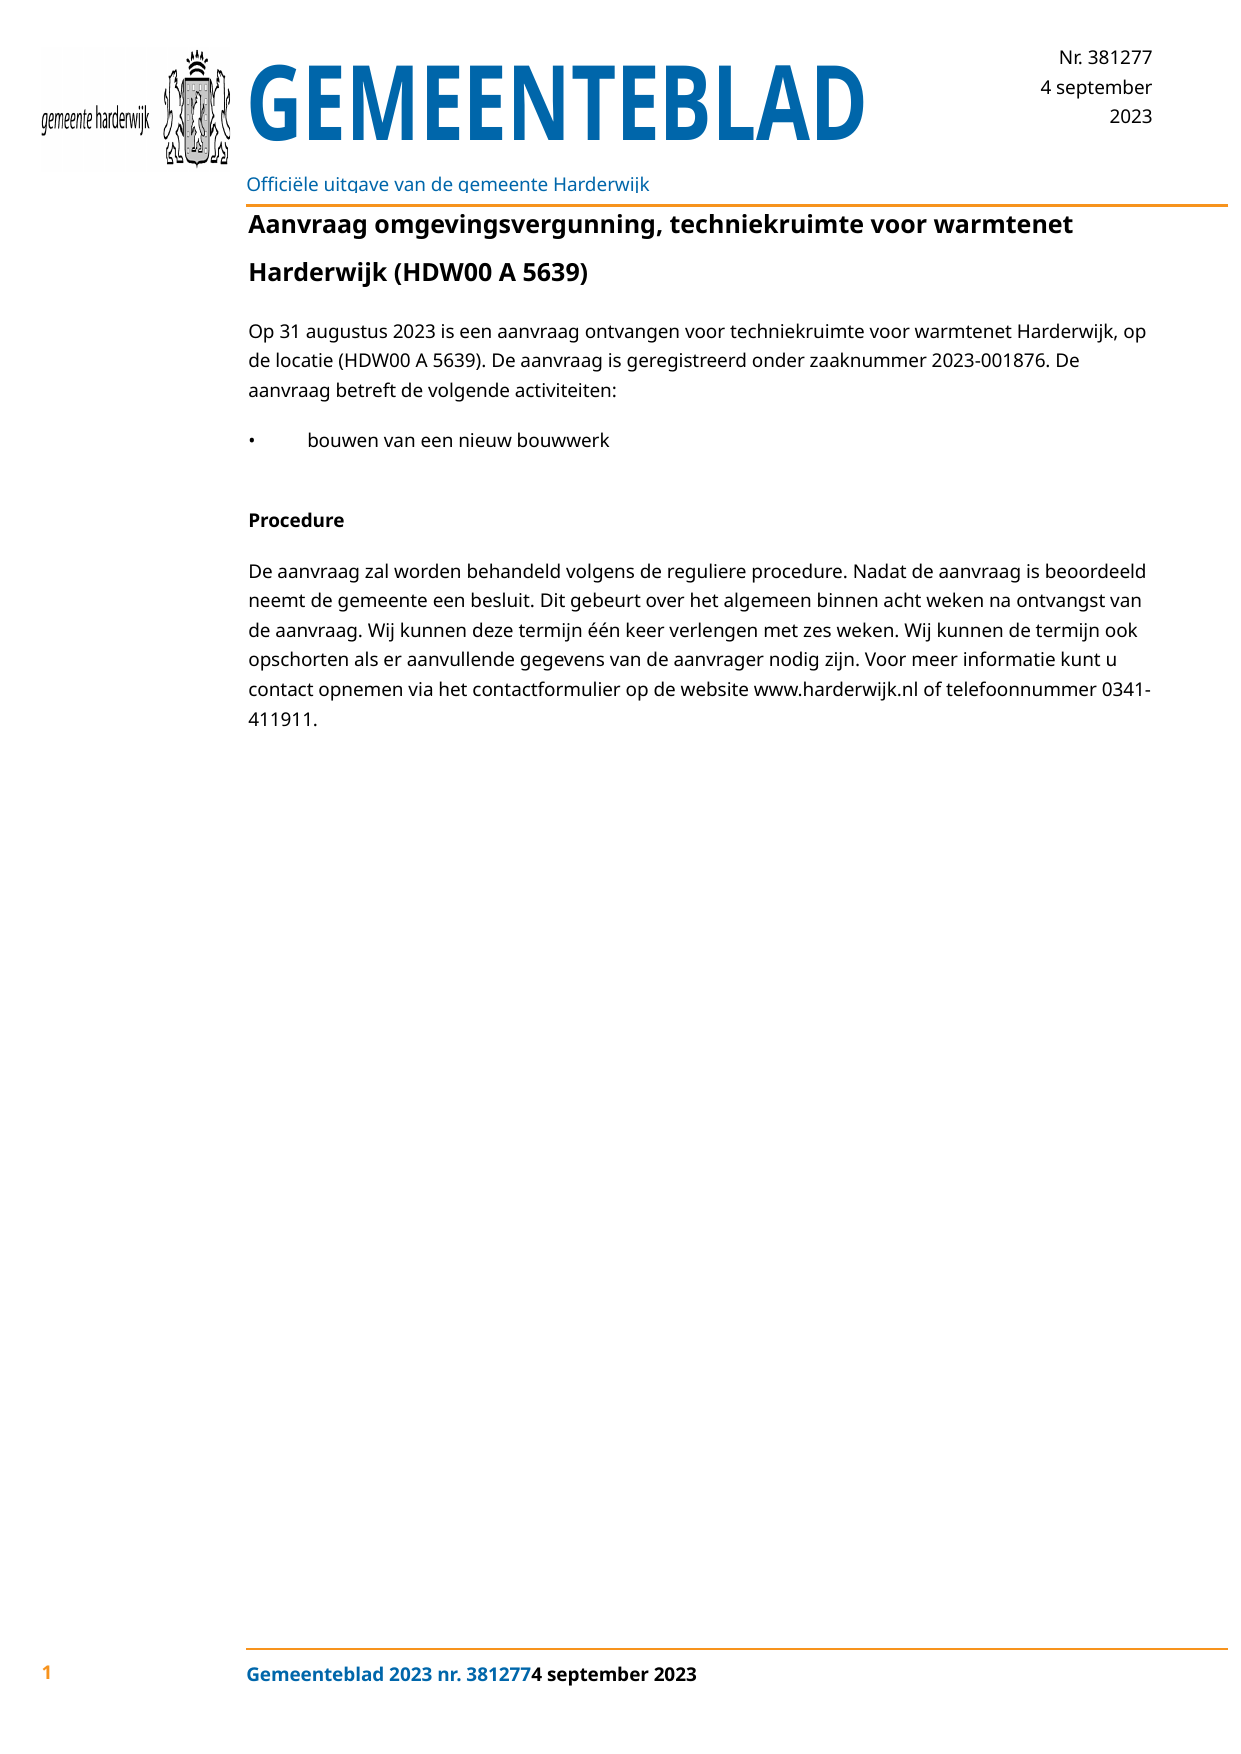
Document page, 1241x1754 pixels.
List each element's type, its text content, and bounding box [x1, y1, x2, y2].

text Op 31 augustus 2023 is een aanvraag ontvangen voor techniekruimte voor warmtenet Harderwijk, op de locatie (HDW00 A 5639). De aanvraag is geregistreerd onder zaaknummer 2023-001876. De aanvraag betreft de volgende activiteiten: [248, 318, 1152, 403]
picture [41, 47, 231, 172]
list bouwen van een nieuw bouwwerk [248, 427, 1152, 453]
text De aanvraag zal worden behandeld volgens de reguliere procedure. Nadat de aanvraag is beoordeeld neemt de gemeente een besluit. Dit gebeurt over het algemeen binnen acht weken na ontvangst van de aanvraag. Wij kunnen deze termijn één keer verlengen met zes weken. Wij kunnen de termijn ook opschorten als er aanvullende gegevens van de aanvrager nodig zijn. Voor meer informatie kunt u contact opnemen via het contactformulier op de website www.harderwijk.nl of telefoonnummer 0341-411911. [248, 558, 1152, 732]
text Procedure [248, 507, 1152, 533]
text Aanvraag omgevingsvergunning, techniekruimte voor warmtenet Harderwijk (HDW00 A 5639) [248, 207, 1152, 288]
